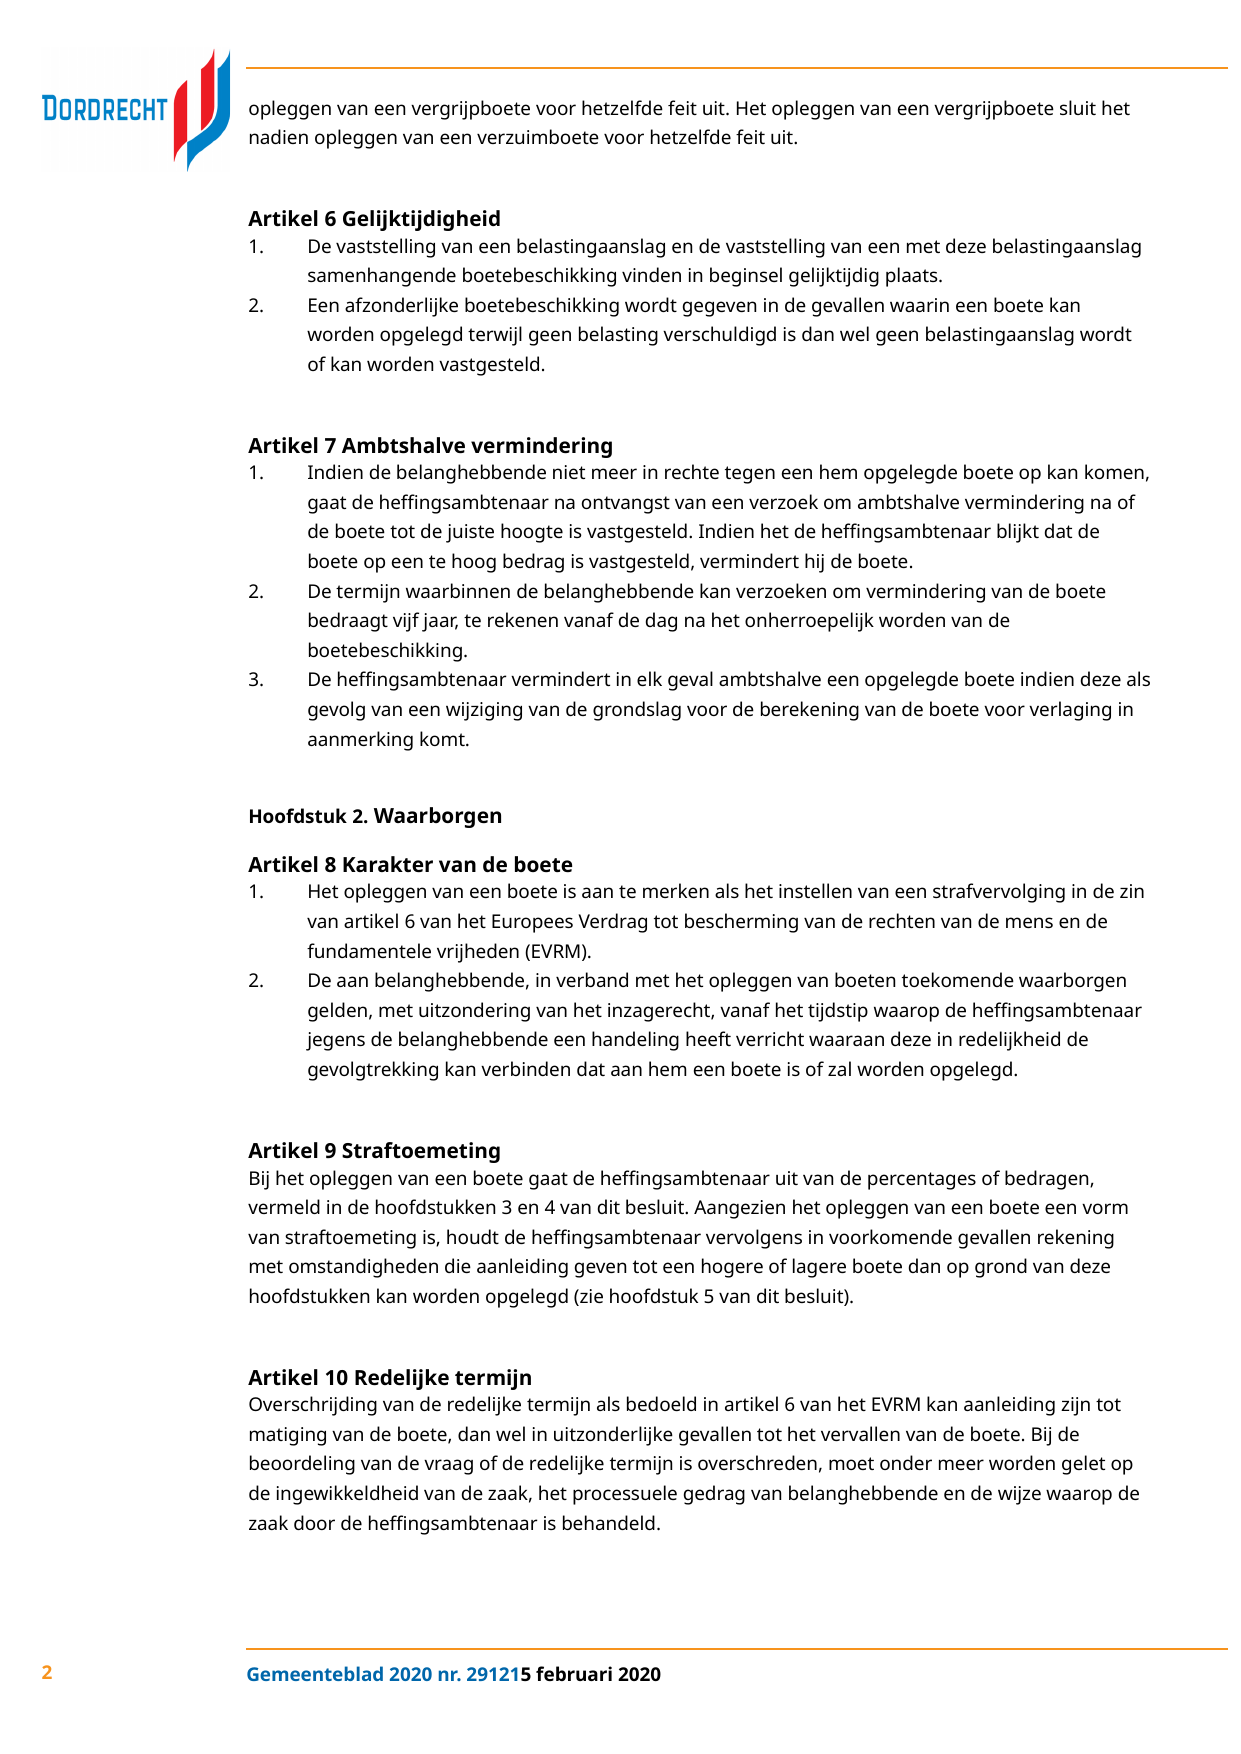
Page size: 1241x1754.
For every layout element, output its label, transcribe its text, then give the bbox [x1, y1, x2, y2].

text Artikel 7 Ambtshalve vermindering [248, 431, 1152, 459]
list De aan belanghebbende, in verband met het opleggen van boeten toekomende waarborgen gelden, met uitzondering van het inzagerecht, vanaf het tijdstip waarop de heffingsambtenaar jegens de belanghebbende een handeling heeft verricht waaraan deze in redelijkheid de gevolgtrekking kan verbinden dat aan hem een boete is of zal worden opgelegd. [248, 967, 1152, 1082]
list De heffingsambtenaar vermindert in elk geval ambtshalve een opgelegde boete indien deze als gevolg van een wijziging van de grondslag voor de berekening van de boete voor verlaging in aanmerking komt. [248, 667, 1152, 752]
text opleggen van een vergrijpboete voor hetzelfde feit uit. Het opleggen van een vergrijpboete sluit het nadien opleggen van een verzuimboete voor hetzelfde feit uit. [248, 95, 1152, 150]
list Een afzonderlijke boetebeschikking wordt gegeven in de gevallen waarin een boete kan worden opgelegd terwijl geen belasting verschuldigd is dan wel geen belastingaanslag wordt of kan worden vastgesteld. [248, 292, 1152, 377]
list De vaststelling van een belastingaanslag en de vaststelling van een met deze belastingaanslag samenhangende boetebeschikking vinden in beginsel gelijktijdig plaats. [248, 233, 1152, 288]
text Artikel 6 Gelijktijdigheid [248, 204, 1152, 233]
text Artikel 9 Straftoemeting [248, 1136, 1152, 1165]
text Hoofdstuk 2. Waarborgen [248, 801, 1152, 829]
text Bij het opleggen van een boete gaat de heffingsambtenaar uit van de percentages of bedragen, vermeld in de hoofdstukken 3 en 4 van dit besluit. Aangezien het opleggen van een boete een vorm van straftoemeting is, houdt de heffingsambtenaar vervolgens in voorkomende gevallen rekening met omstandigheden die aanleiding geven tot een hogere of lagere boete dan op grond van deze hoofdstukken kan worden opgelegd (zie hoofdstuk 5 van dit besluit). [248, 1165, 1152, 1309]
text Artikel 8 Karakter van de boete [248, 850, 1152, 879]
text Artikel 10 Redelijke termijn [248, 1363, 1152, 1391]
list Indien de belanghebbende niet meer in rechte tegen een hem opgelegde boete op kan komen, gaat de heffingsambtenaar na ontvangst van een verzoek om ambtshalve vermindering na of de boete tot de juiste hoogte is vastgesteld. Indien het de heffingsambtenaar blijkt dat de boete op een te hoog bedrag is vastgesteld, vermindert hij de boete. [248, 459, 1152, 574]
list De termijn waarbinnen de belanghebbende kan verzoeken om vermindering van de boete bedraagt vijf jaar, te rekenen vanaf de dag na het onherroepelijk worden van de boetebeschikking. [248, 578, 1152, 663]
list Het opleggen van een boete is aan te merken als het instellen van een strafvervolging in de zin van artikel 6 van het Europees Verdrag tot bescherming van de rechten van de mens en de fundamentele vrijheden (EVRM). [248, 879, 1152, 964]
text Overschrijding van de redelijke termijn als bedoeld in artikel 6 van het EVRM kan aanleiding zijn tot matiging van de boete, dan wel in uitzonderlijke gevallen tot het vervallen van de boete. Bij de beoordeling van de vraag of de redelijke termijn is overschreden, moet onder meer worden gelet op de ingewikkeldheid van de zaak, het processuele gedrag van belanghebbende en de wijze waarop de zaak door de heffingsambtenaar is behandeld. [248, 1391, 1152, 1536]
picture [41, 47, 231, 172]
